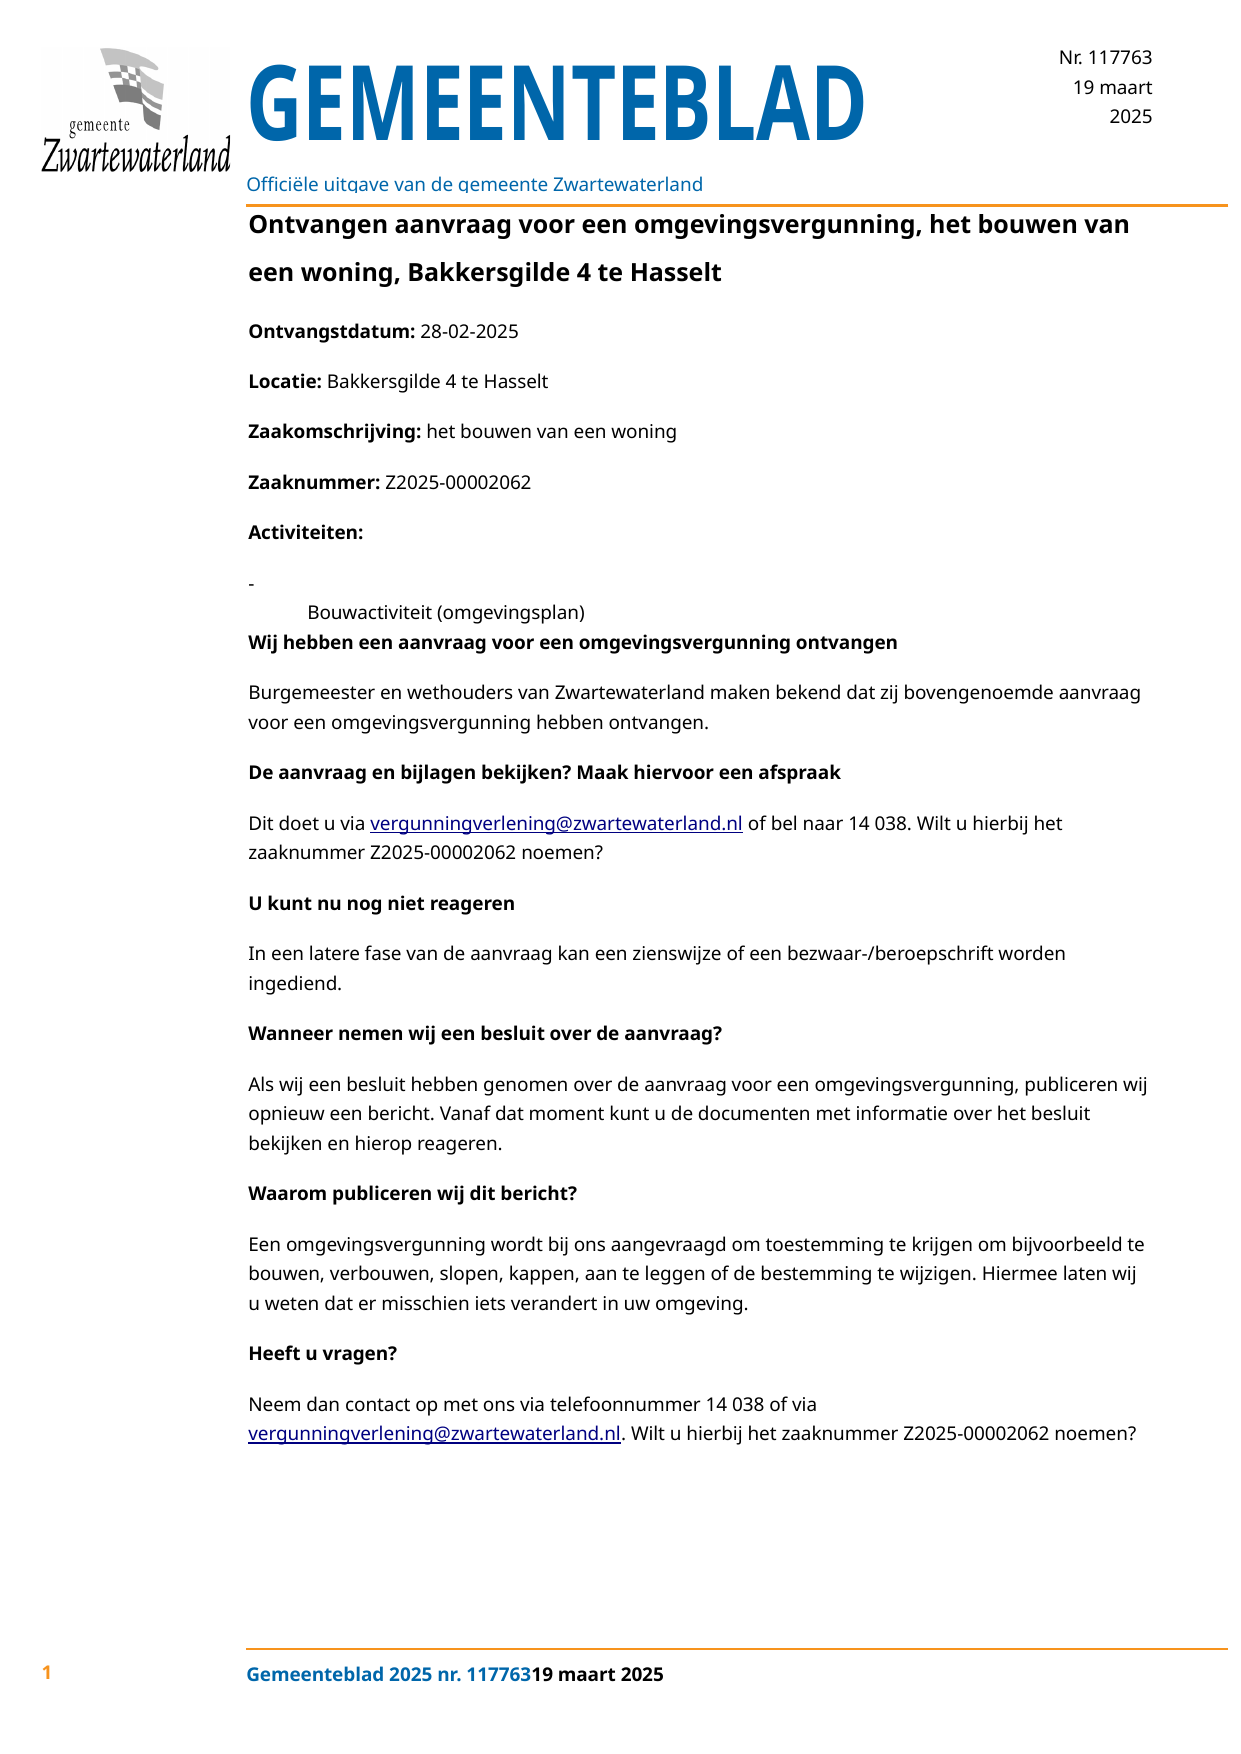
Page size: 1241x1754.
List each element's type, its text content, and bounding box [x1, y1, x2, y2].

text Locatie: Bakkersgilde 4 te Hasselt [248, 368, 1152, 394]
picture [41, 47, 231, 172]
text Een omgevingsvergunning wordt bij ons aangevraagd om toestemming te krijgen om bijvoorbeeld te bouwen, verbouwen, slopen, kappen, aan te leggen of de bestemming te wijzigen. Hiermee laten wij u weten dat er misschien iets verandert in uw omgeving. [248, 1231, 1152, 1316]
text Als wij een besluit hebben genomen over de aanvraag voor een omgevingsvergunning, publiceren wij opnieuw een bericht. Vanaf dat moment kunt u de documenten met informatie over het besluit bekijken en hierop reageren. [248, 1071, 1152, 1156]
text Activiteiten: [248, 519, 1152, 545]
text Zaakomschrijving: het bouwen van een woning [248, 419, 1152, 444]
text Neem dan contact op met ons via telefoonnummer 14 038 of via vergunningverlening@zwartewaterland.nl. Wilt u hierbij het zaaknummer Z2025-00002062 noemen? [248, 1391, 1152, 1446]
text Wij hebben een aanvraag voor een omgevingsvergunning ontvangen [248, 629, 1152, 655]
text Ontvangstdatum: 28-02-2025 [248, 318, 1152, 344]
text De aanvraag en bijlagen bekijken? Maak hiervoor een afspraak [248, 759, 1152, 785]
text U kunt nu nog niet reageren [248, 890, 1152, 916]
text Heeft u vragen? [248, 1340, 1152, 1366]
text Zaaknummer: Z2025-00002062 [248, 469, 1152, 495]
text Ontvangen aanvraag voor een omgevingsvergunning, het bouwen van een woning, Bakkersgilde 4 te Hasselt [248, 207, 1152, 288]
text Dit doet u via vergunningverlening@zwartewaterland.nl of bel naar 14 038. Wilt u hierbij het zaaknummer Z2025-00002062 noemen? [248, 810, 1152, 865]
list Bouwactiviteit (omgevingsplan) [248, 599, 1152, 625]
text Wanneer nemen wij een besluit over de aanvraag? [248, 1020, 1152, 1046]
text In een latere fase van de aanvraag kan een zienswijze of een bezwaar-/beroepschrift worden ingediend. [248, 940, 1152, 996]
text Waarom publiceren wij dit bericht? [248, 1180, 1152, 1206]
text Burgemeester en wethouders van Zwartewaterland maken bekend dat zij bovengenoemde aanvraag voor een omgevingsvergunning hebben ontvangen. [248, 679, 1152, 735]
